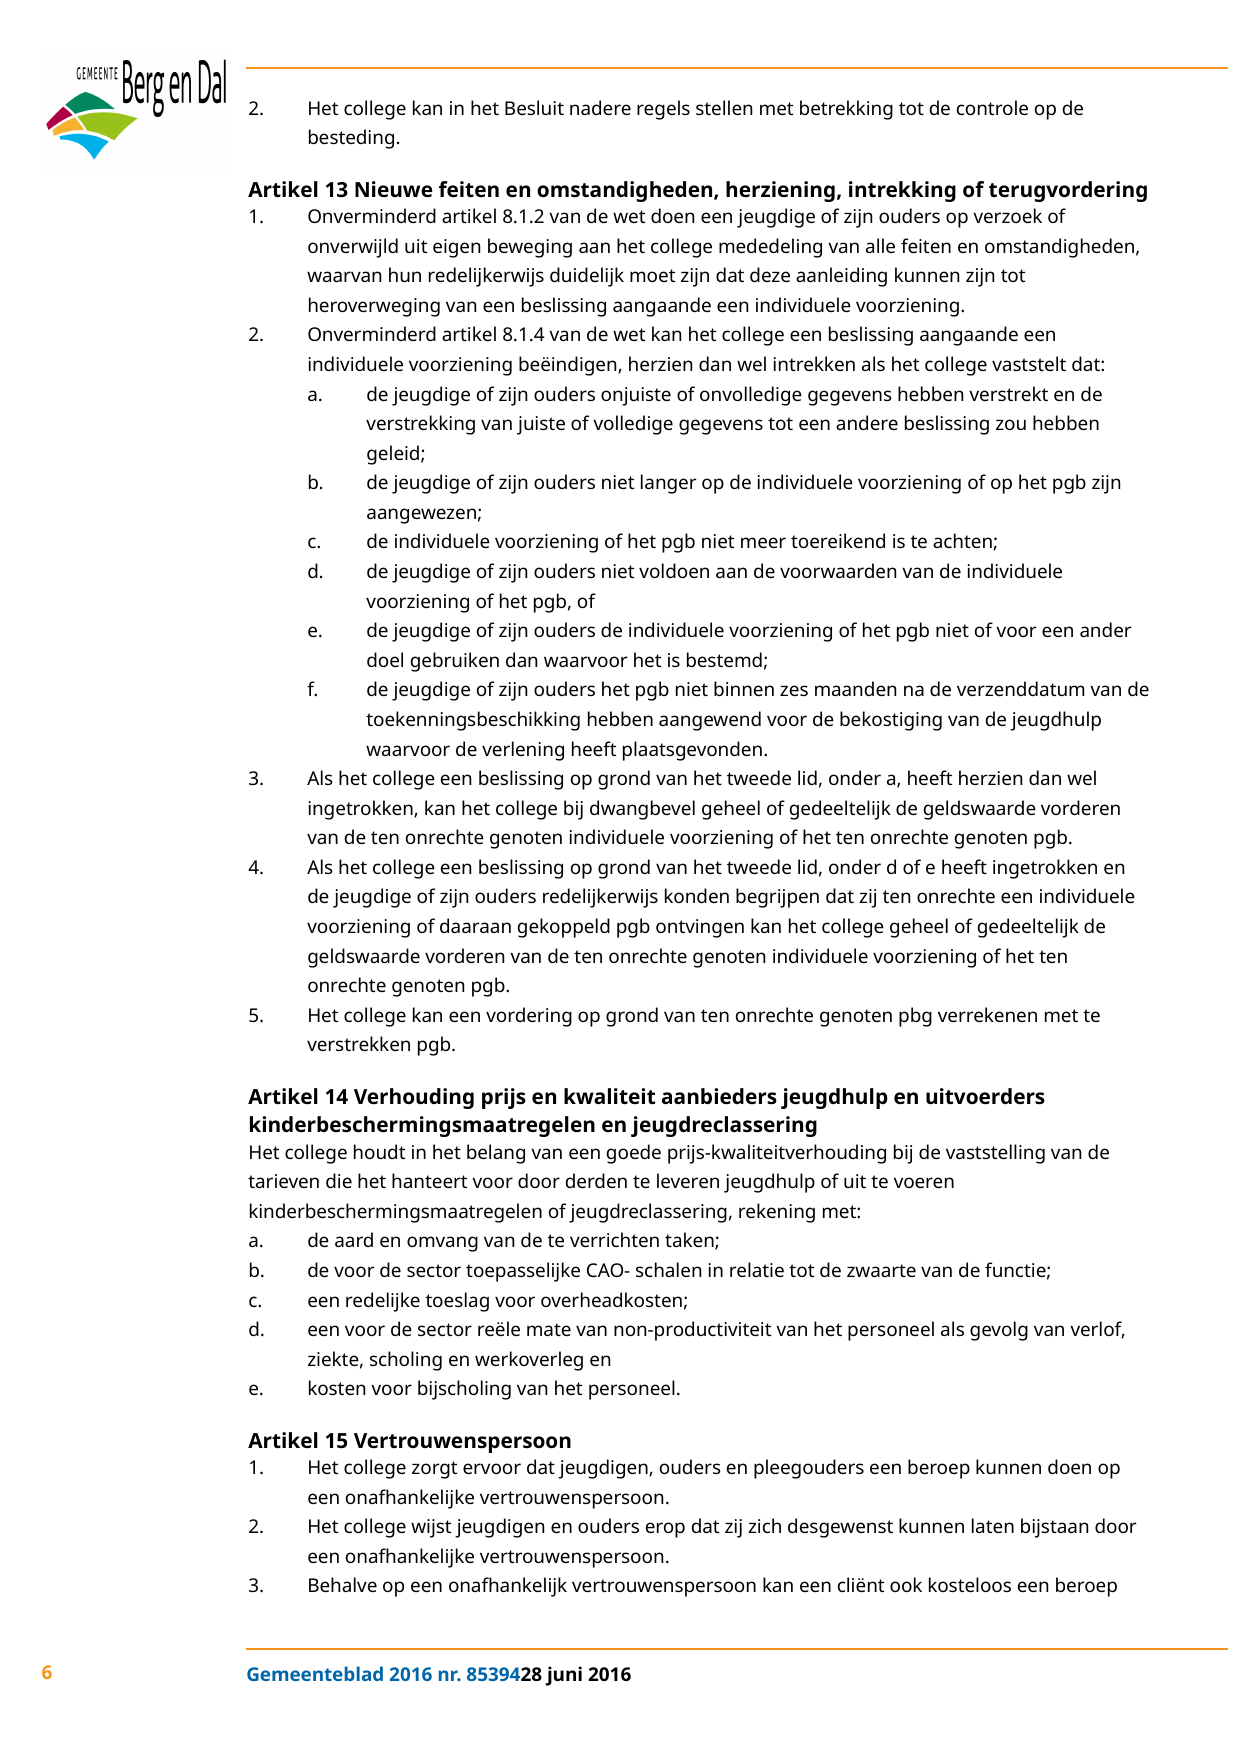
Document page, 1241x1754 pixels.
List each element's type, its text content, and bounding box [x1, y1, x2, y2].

list Het college kan een vordering op grond van ten onrechte genoten pbg verrekenen met te verstrekken pgb. [248, 1002, 1152, 1057]
list een voor de sector reële mate van non-productiviteit van het personeel als gevolg van verlof, ziekte, scholing en werkoverleg en [248, 1316, 1152, 1372]
list een redelijke toeslag voor overheadkosten; [248, 1287, 1152, 1312]
text Artikel 14 Verhouding prijs en kwaliteit aanbieders jeugdhulp en uitvoerders kinderbeschermingsmaatregelen en jeugdreclassering [248, 1082, 1152, 1139]
list de jeugdige of zijn ouders de individuele voorziening of het pgb niet of voor een ander doel gebruiken dan waarvoor het is bestemd; [307, 617, 1152, 673]
list de jeugdige of zijn ouders niet voldoen aan de voorwaarden van de individuele voorziening of het pgb, of [307, 558, 1152, 613]
list de jeugdige of zijn ouders onjuiste of onvolledige gegevens hebben verstrekt en de verstrekking van juiste of volledige gegevens tot een andere beslissing zou hebben geleid; [307, 381, 1152, 466]
text Artikel 15 Vertrouwenspersoon [248, 1426, 1152, 1454]
list de jeugdige of zijn ouders niet langer op de individuele voorziening of op het pgb zijn aangewezen; [307, 469, 1152, 525]
text Het college houdt in het belang van een goede prijs-kwaliteitverhouding bij de vaststelling van de tarieven die het hanteert voor door derden te leveren jeugdhulp of uit te voeren kinderbeschermingsmaatregelen of jeugdreclassering, rekening met: [248, 1139, 1152, 1224]
list Het college wijst jeugdigen en ouders erop dat zij zich desgewenst kunnen laten bijstaan door een onafhankelijke vertrouwenspersoon. [248, 1513, 1152, 1569]
list Als het college een beslissing op grond van het tweede lid, onder a, heeft herzien dan wel ingetrokken, kan het college bij dwangbevel geheel of gedeeltelijk de geldswaarde vorderen van de ten onrechte genoten individuele voorziening of het ten onrechte genoten pgb. [248, 765, 1152, 850]
list kosten voor bijscholing van het personeel. [248, 1376, 1152, 1401]
list de individuele voorziening of het pgb niet meer toereikend is te achten; [307, 529, 1152, 554]
list Het college zorgt ervoor dat jeugdigen, ouders en pleegouders een beroep kunnen doen op een onafhankelijke vertrouwenspersoon. [248, 1454, 1152, 1510]
list Behalve op een onafhankelijk vertrouwenspersoon kan een cliënt ook kosteloos een beroep [248, 1573, 1152, 1598]
list Onverminderd artikel 8.1.2 van de wet doen een jeugdige of zijn ouders op verzoek of onverwijld uit eigen beweging aan het college mededeling van alle feiten en omstandigheden, waarvan hun redelijkerwijs duidelijk moet zijn dat deze aanleiding kunnen zijn tot heroverweging van een beslissing aangaande een individuele voorziening. [248, 203, 1152, 318]
text Artikel 13 Nieuwe feiten en omstandigheden, herziening, intrekking of terugvordering [248, 175, 1152, 203]
list de aard en omvang van de te verrichten taken; [248, 1228, 1152, 1253]
list Het college kan in het Besluit nadere regels stellen met betrekking tot de controle op de besteding. [248, 95, 1152, 150]
list Onverminderd artikel 8.1.4 van de wet kan het college een beslissing aangaande een individuele voorziening beëindigen, herzien dan wel intrekken als het college vaststelt dat: [248, 322, 1152, 377]
list Als het college een beslissing op grond van het tweede lid, onder d of e heeft ingetrokken en de jeugdige of zijn ouders redelijkerwijs konden begrijpen dat zij ten onrechte een individuele voorziening of daaraan gekoppeld pgb ontvingen kan het college geheel of gedeeltelijk de geldswaarde vorderen van de ten onrechte genoten individuele voorziening of het ten onrechte genoten pgb. [248, 854, 1152, 998]
list de voor de sector toepasselijke CAO- schalen in relatie tot de zwaarte van de functie; [248, 1257, 1152, 1283]
picture [41, 47, 231, 172]
list de jeugdige of zijn ouders het pgb niet binnen zes maanden na de verzenddatum van de toekenningsbeschikking hebben aangewend voor de bekostiging van de jeugdhulp waarvoor de verlening heeft plaatsgevonden. [307, 677, 1152, 761]
